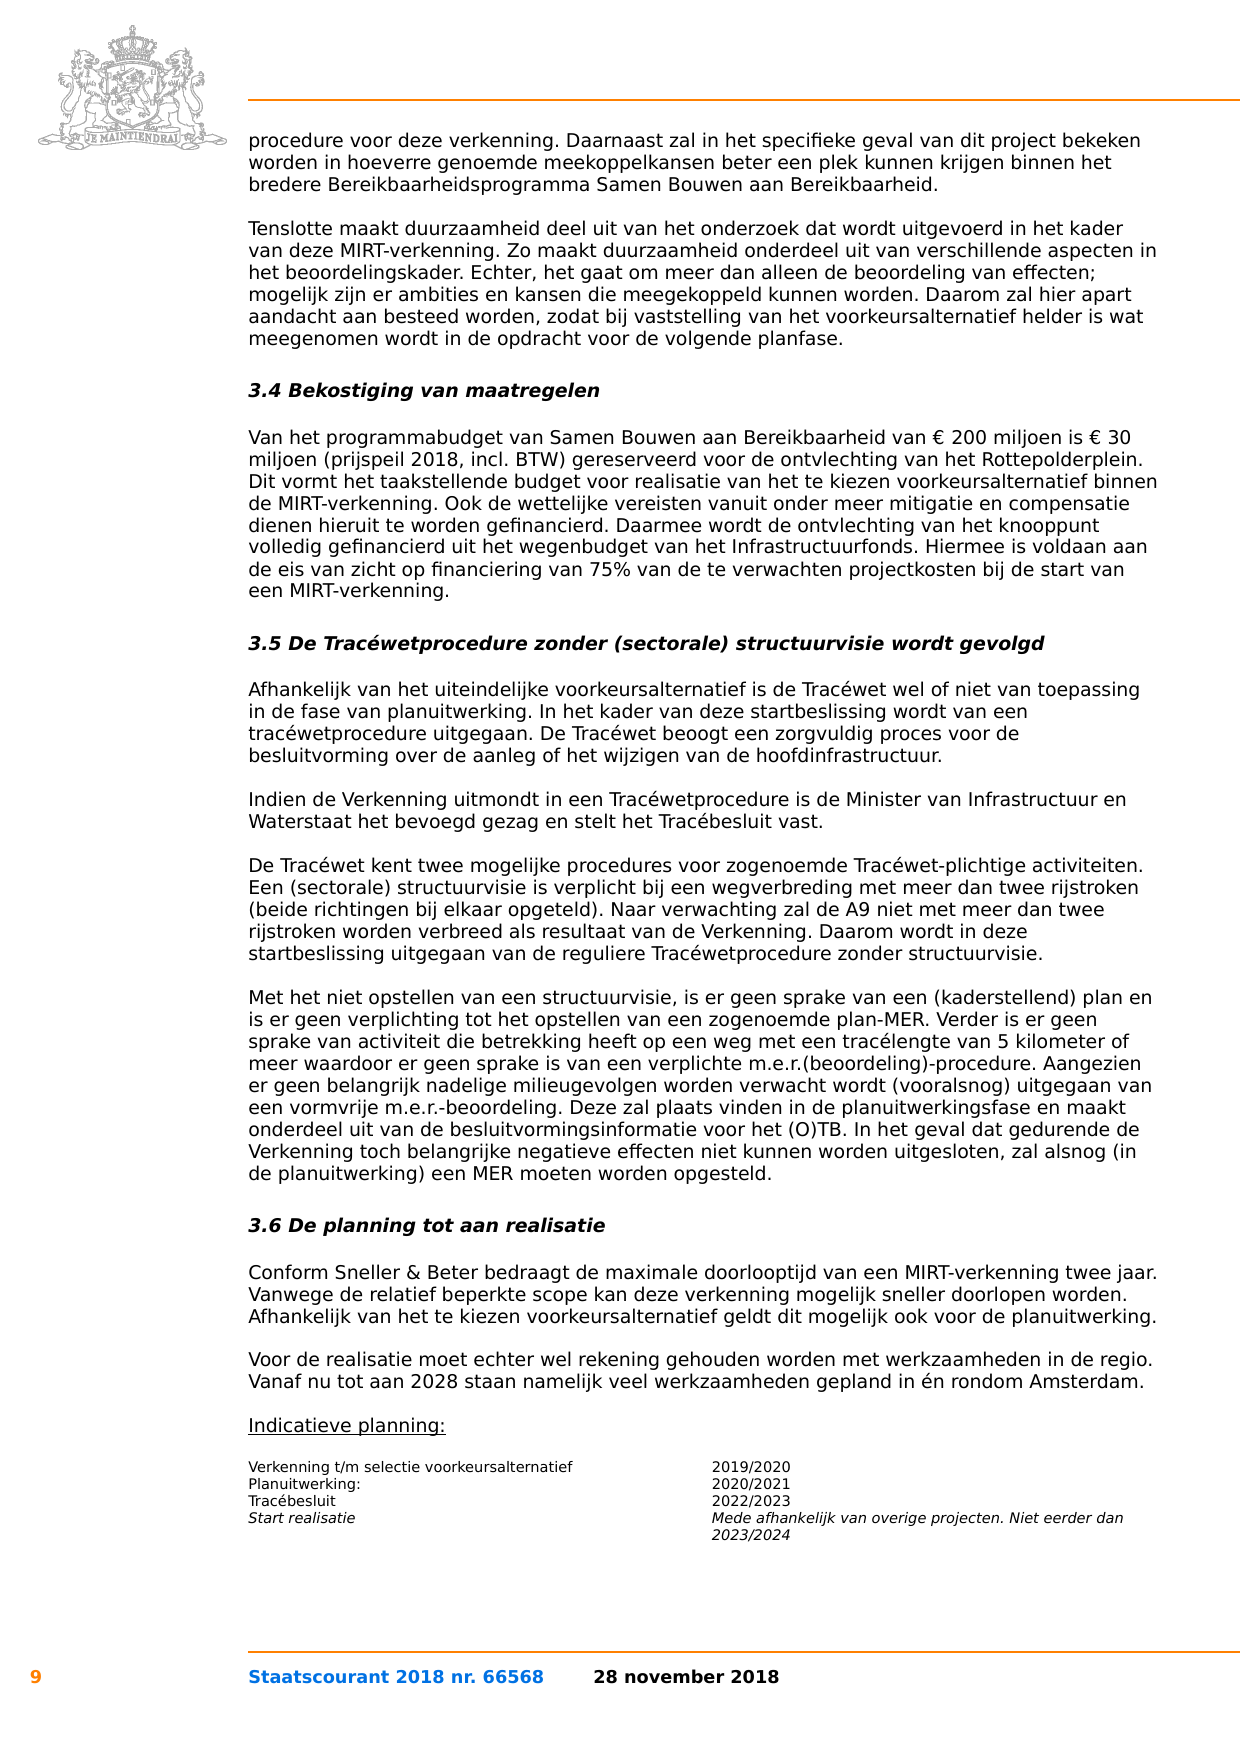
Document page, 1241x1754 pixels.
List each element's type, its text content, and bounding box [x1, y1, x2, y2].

table_cell 2020/2021 [706, 1476, 1163, 1493]
table_cell 2022/2023 [706, 1493, 1163, 1510]
text Tenslotte maakt duurzaamheid deel uit van het onderzoek dat wordt uitgevoerd in het kader van deze MIRT-verkenning. Zo maakt duurzaamheid onderdeel uit van verschillende aspecten in het beoordelingskader. Echter, het gaat om meer dan alleen de beoordeling van effecten; mogelijk zijn er ambities en kansen die meegekoppeld kunnen worden. Daarom zal hier apart aandacht aan besteed worden, zodat bij vaststelling van het voorkeursalternatief helder is wat meegenomen wordt in de opdracht voor de volgende planfase. [248, 218, 1163, 349]
subtitle 3.6 De planning tot aan realisatie [248, 1214, 1163, 1237]
text Indicatieve planning: [248, 1415, 1163, 1437]
text Van het programmabudget van Samen Bouwen aan Bereikbaarheid van € 200 miljoen is € 30 miljoen (prijspeil 2018, incl. BTW) gereserveerd voor de ontvlechting van het Rottepolderplein. Dit vormt het taakstellende budget voor realisatie van het te kiezen voorkeursalternatief binnen de MIRT-verkenning. Ook de wettelijke vereisten vanuit onder meer mitigatie en compensatie dienen hieruit te worden gefinancierd. Daarmee wordt de ontvlechting van het knooppunt volledig gefinancierd uit het wegenbudget van het Infrastructuurfonds. Hiermee is voldaan aan de eis van zicht op financiering van 75% van de te verwachten projectkosten bij de start van een MIRT-verkenning. [248, 427, 1163, 602]
table_cell Mede afhankelijk van overige projecten. Niet eerder dan 2023/2024 [706, 1510, 1163, 1544]
table_cell Start realisatie [248, 1510, 706, 1544]
text procedure voor deze verkenning. Daarnaast zal in het specifieke geval van dit project bekeken worden in hoeverre genoemde meekoppelkansen beter een plek kunnen krijgen binnen het bredere Bereikbaarheidsprogramma Samen Bouwen aan Bereikbaarheid. [248, 130, 1163, 196]
table_cell Planuitwerking: [248, 1476, 706, 1493]
text Met het niet opstellen van een structuurvisie, is er geen sprake van een (kaderstellend) plan en is er geen verplichting tot het opstellen van een zogenoemde plan-MER. Verder is er geen sprake van activiteit die betrekking heeft op een weg met een tracélengte van 5 kilometer of meer waardoor er geen sprake is van een verplichte m.e.r.(beoordeling)-procedure. Aangezien er geen belangrijk nadelige milieugevolgen worden verwacht wordt (vooralsnog) uitgegaan van een vormvrije m.e.r.-beoordeling. Deze zal plaats vinden in de planuitwerkingsfase en maakt onderdeel uit van de besluitvormingsinformatie voor het (O)TB. In het geval dat gedurende de Verkenning toch belangrijke negatieve effecten niet kunnen worden uitgesloten, zal alsnog (in de planuitwerking) een MER moeten worden opgesteld. [248, 987, 1163, 1184]
table_cell Tracébesluit [248, 1493, 706, 1510]
table_header Verkenning t/m selectie voorkeursalternatief [248, 1459, 706, 1476]
text De Tracéwet kent twee mogelijke procedures voor zogenoemde Tracéwet-plichtige activiteiten. Een (sectorale) structuurvisie is verplicht bij een wegverbreding met meer dan twee rijstroken (beide richtingen bij elkaar opgeteld). Naar verwachting zal de A9 niet met meer dan twee rijstroken worden verbreed als resultaat van de Verkenning. Daarom wordt in deze startbeslissing uitgegaan van de reguliere Tracéwetprocedure zonder structuurvisie. [248, 855, 1163, 965]
table_header 2019/2020 [706, 1459, 1163, 1476]
subtitle 3.5 De Tracéwetprocedure zonder (sectorale) structuurvisie wordt gevolgd [248, 632, 1163, 654]
text Indien de Verkenning uitmondt in een Tracéwetprocedure is de Minister van Infrastructuur en Waterstaat het bevoegd gezag en stelt het Tracébesluit vast. [248, 789, 1163, 833]
text Voor de realisatie moet echter wel rekening gehouden worden met werkzaamheden in de regio. Vanaf nu tot aan 2028 staan namelijk veel werkzaamheden gepland in én rondom Amsterdam. [248, 1349, 1163, 1393]
picture [38, 25, 227, 150]
text Conform Sneller & Beter bedraagt de maximale doorlooptijd van een MIRT-verkenning twee jaar. Vanwege de relatief beperkte scope kan deze verkenning mogelijk sneller doorlopen worden. Afhankelijk van het te kiezen voorkeursalternatief geldt dit mogelijk ook voor de planuitwerking. [248, 1262, 1163, 1327]
text Afhankelijk van het uiteindelijke voorkeursalternatief is de Tracéwet wel of niet van toepassing in de fase van planuitwerking. In het kader van deze startbeslissing wordt van een tracéwetprocedure uitgegaan. De Tracéwet beoogt een zorgvuldig proces voor de besluitvorming over de aanleg of het wijzigen van de hoofdinfrastructuur. [248, 679, 1163, 767]
subtitle 3.4 Bekostiging van maatregelen [248, 379, 1163, 402]
